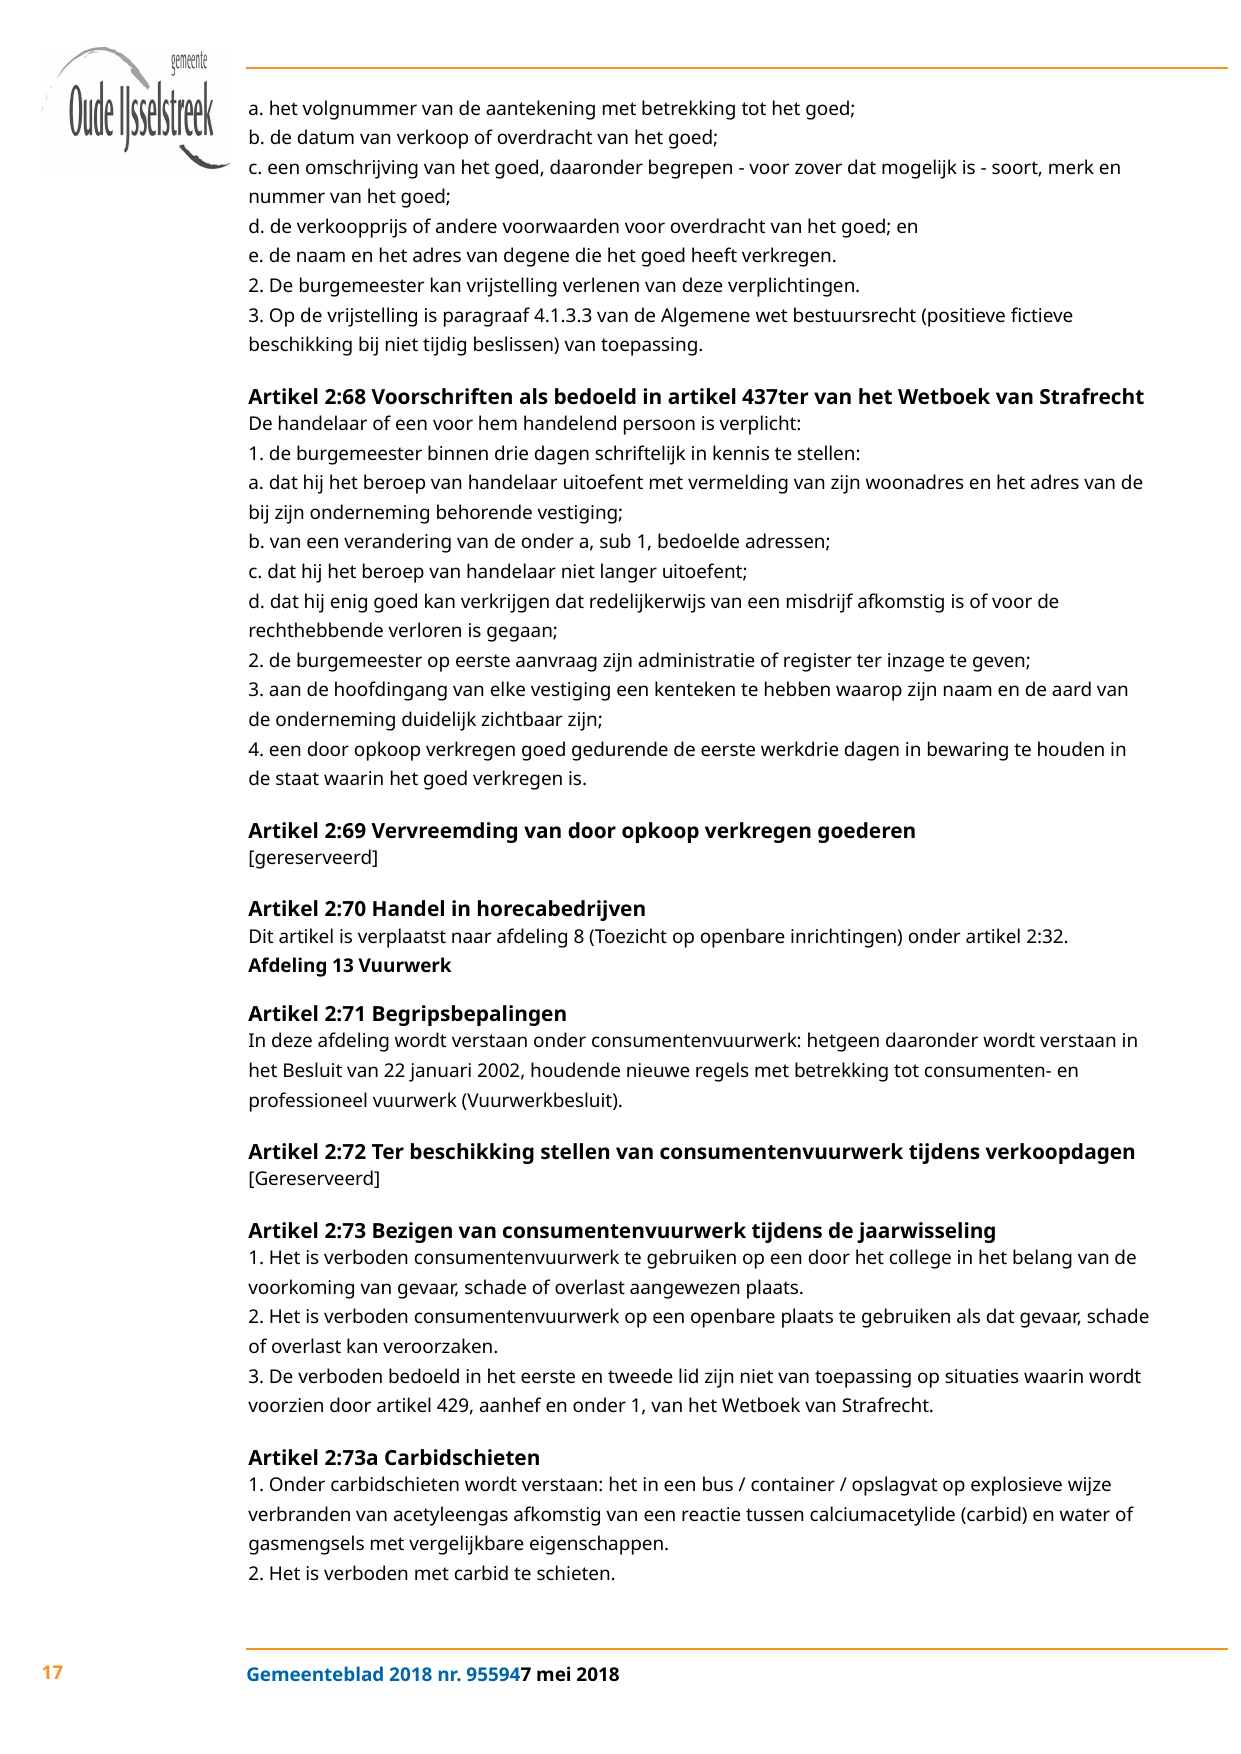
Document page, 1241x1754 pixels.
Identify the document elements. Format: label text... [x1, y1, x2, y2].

text 3. Op de vrijstelling is paragraaf 4.1.3.3 van de Algemene wet bestuursrecht (positieve fictieve beschikking bij niet tijdig beslissen) van toepassing. [248, 302, 1152, 357]
text b. van een verandering van de onder a, sub 1, bedoelde adressen; [248, 529, 1152, 554]
text a. dat hij het beroep van handelaar uitoefent met vermelding van zijn woonadres en het adres van de bij zijn onderneming behorende vestiging; [248, 469, 1152, 525]
text d. dat hij enig goed kan verkrijgen dat redelijkerwijs van een misdrijf afkomstig is of voor de rechthebbende verloren is gegaan; [248, 588, 1152, 643]
text 3. aan de hoofdingang van elke vestiging een kenteken te hebben waarop zijn naam en de aard van de onderneming duidelijk zichtbaar zijn; [248, 677, 1152, 732]
text d. de verkoopprijs of andere voorwaarden voor overdracht van het goed; en [248, 213, 1152, 239]
text In deze afdeling wordt verstaan onder consumentenvuurwerk: hetgeen daaronder wordt verstaan in het Besluit van 22 januari 2002, houdende nieuwe regels met betrekking tot consumenten- en professioneel vuurwerk (Vuurwerkbesluit). [248, 1028, 1152, 1112]
text 2. Het is verboden consumentenvuurwerk op een openbare plaats te gebruiken als dat gevaar, schade of overlast kan veroorzaken. [248, 1304, 1152, 1359]
text 4. een door opkoop verkregen goed gedurende de eerste werkdrie dagen in bewaring te houden in de staat waarin het goed verkregen is. [248, 736, 1152, 791]
text a. het volgnummer van de aantekening met betrekking tot het goed; [248, 95, 1152, 121]
text Artikel 2:70 Handel in horecabedrijven [248, 894, 1152, 923]
text c. dat hij het beroep van handelaar niet langer uitoefent; [248, 558, 1152, 584]
text 2. De burgemeester kan vrijstelling verlenen van deze verplichtingen. [248, 272, 1152, 298]
text Artikel 2:73a Carbidschieten [248, 1443, 1152, 1471]
picture [41, 47, 231, 172]
text [gereserveerd] [248, 844, 1152, 870]
text Dit artikel is verplaatst naar afdeling 8 (Toezicht op openbare inrichtingen) onder artikel 2:32. [248, 923, 1152, 949]
text De handelaar of een voor hem handelend persoon is verplicht: [248, 410, 1152, 436]
text e. de naam en het adres van degene die het goed heeft verkregen. [248, 243, 1152, 268]
text 2. de burgemeester op eerste aanvraag zijn administratie of register ter inzage te geven; [248, 647, 1152, 673]
text Artikel 2:73 Bezigen van consumentenvuurwerk tijdens de jaarwisseling [248, 1216, 1152, 1244]
text 1. Onder carbidschieten wordt verstaan: het in een bus / container / opslagvat op explosieve wijze verbranden van acetyleengas afkomstig van een reactie tussen calciumacetylide (carbid) en water of gasmengsels met vergelijkbare eigenschappen. [248, 1471, 1152, 1556]
text 1. de burgemeester binnen drie dagen schriftelijk in kennis te stellen: [248, 440, 1152, 466]
text c. een omschrijving van het goed, daaronder begrepen - voor zover dat mogelijk is - soort, merk en nummer van het goed; [248, 154, 1152, 209]
text 3. De verboden bedoeld in het eerste en tweede lid zijn niet van toepassing op situaties waarin wordt voorzien door artikel 429, aanhef en onder 1, van het Wetboek van Strafrecht. [248, 1363, 1152, 1418]
text Artikel 2:69 Vervreemding van door opkoop verkregen goederen [248, 816, 1152, 844]
text Artikel 2:68 Voorschriften als bedoeld in artikel 437ter van het Wetboek van Strafrecht [248, 382, 1152, 410]
text 1. Het is verboden consumentenvuurwerk te gebruiken op een door het college in het belang van de voorkoming van gevaar, schade of overlast aangewezen plaats. [248, 1244, 1152, 1300]
text b. de datum van verkoop of overdracht van het goed; [248, 124, 1152, 150]
text [Gereserveerd] [248, 1166, 1152, 1191]
text 2. Het is verboden met carbid te schieten. [248, 1560, 1152, 1586]
text Artikel 2:72 Ter beschikking stellen van consumentenvuurwerk tijdens verkoopdagen [248, 1137, 1152, 1166]
text Artikel 2:71 Begripsbepalingen [248, 999, 1152, 1028]
text Afdeling 13 Vuurwerk [248, 953, 1152, 978]
